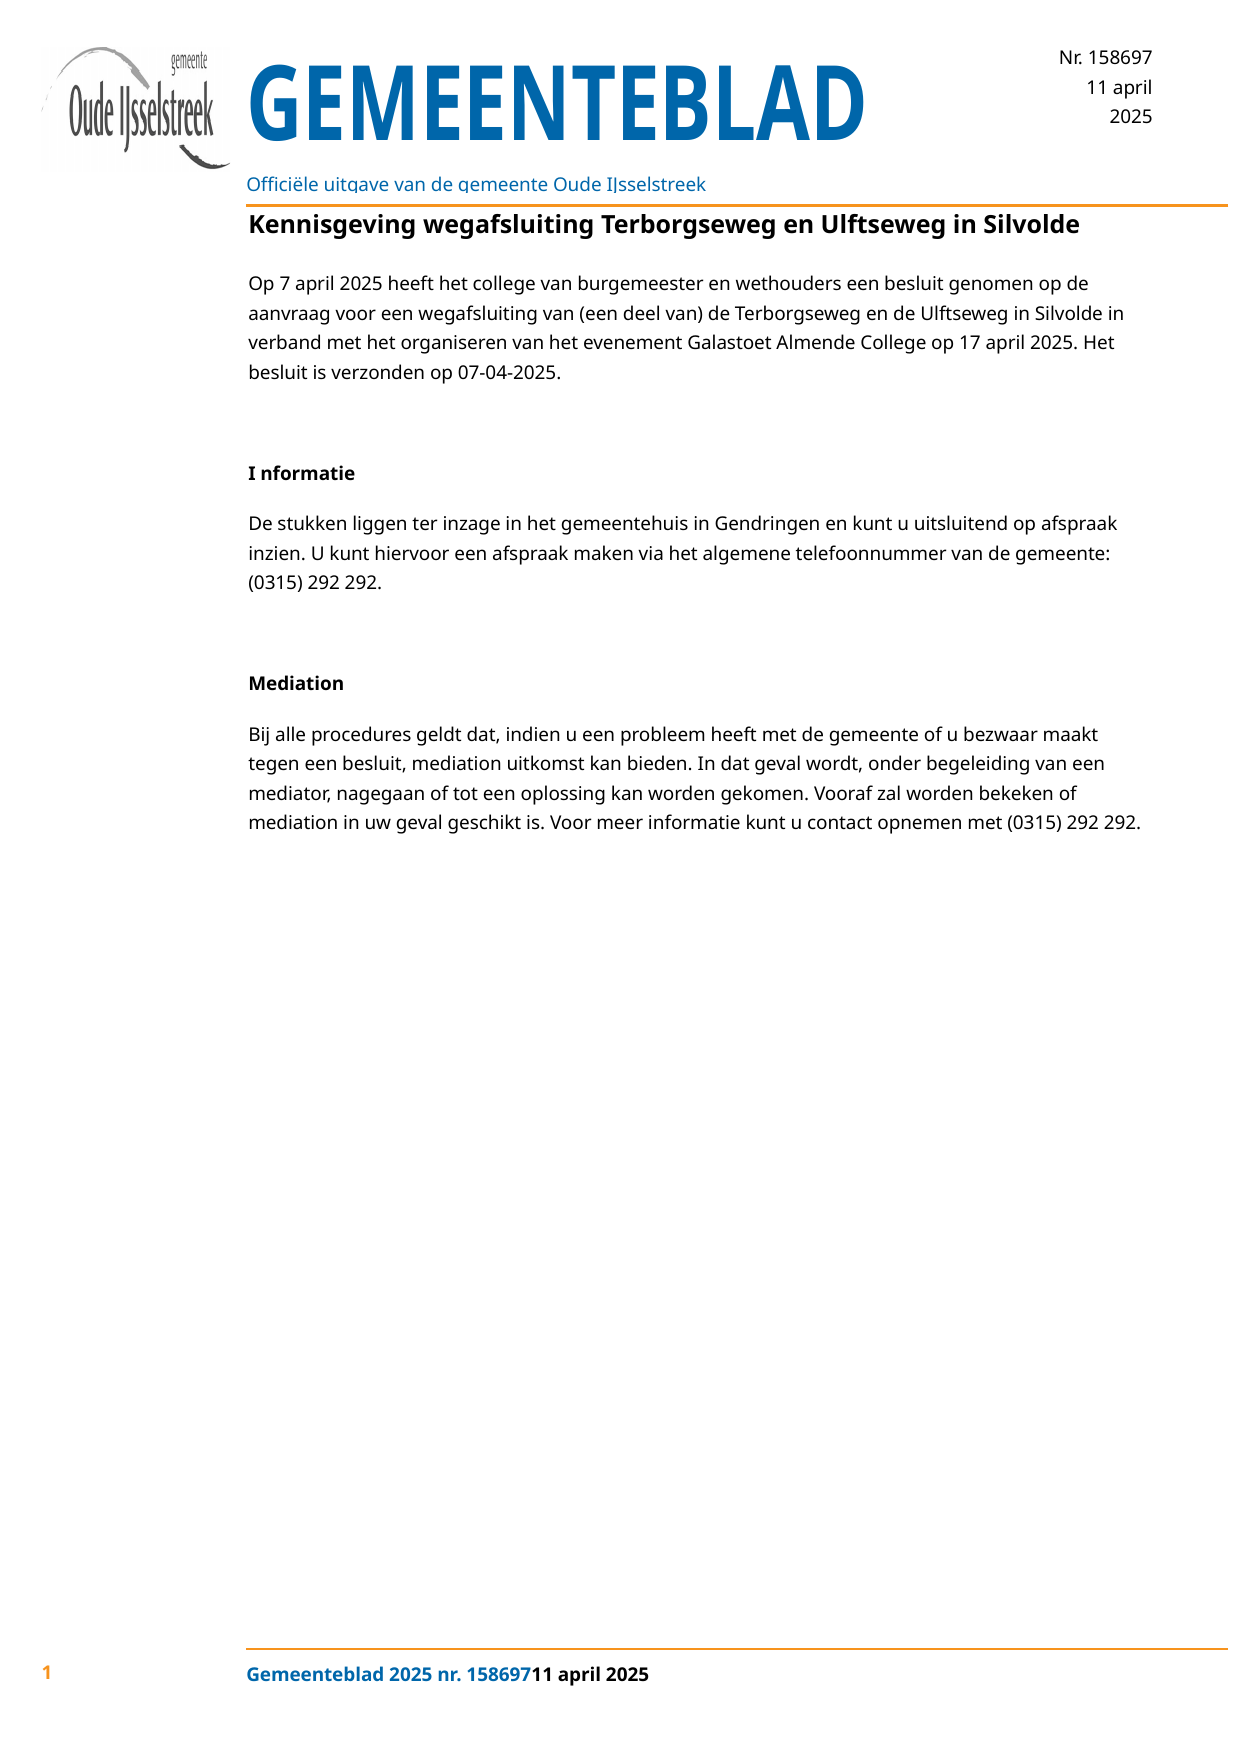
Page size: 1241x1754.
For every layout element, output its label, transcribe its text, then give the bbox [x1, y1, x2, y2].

text I nformatie [248, 460, 1152, 486]
text De stukken liggen ter inzage in het gemeentehuis in Gendringen en kunt u uitsluitend op afspraak inzien. U kunt hiervoor een afspraak maken via het algemene telefoonnummer van de gemeente: (0315) 292 292. [248, 510, 1152, 595]
text Mediation [248, 670, 1152, 696]
picture [41, 47, 231, 172]
text Kennisgeving wegafsluiting Terborgseweg en Ulftseweg in Silvolde [248, 207, 1152, 241]
text Bij alle procedures geldt dat, indien u een probleem heeft met de gemeente of u bezwaar maakt tegen een besluit, mediation uitkomst kan bieden. In dat geval wordt, onder begeleiding van een mediator, nagegaan of tot een oplossing kan worden gekomen. Vooraf zal worden bekeken of mediation in uw geval geschikt is. Voor meer informatie kunt u contact opnemen met (0315) 292 292. [248, 721, 1152, 835]
text Op 7 april 2025 heeft het college van burgemeester en wethouders een besluit genomen op de aanvraag voor een wegafsluiting van (een deel van) de Terborgseweg en de Ulftseweg in Silvolde in verband met het organiseren van het evenement Galastoet Almende College op 17 april 2025. Het besluit is verzonden op 07-04-2025. [248, 270, 1152, 385]
